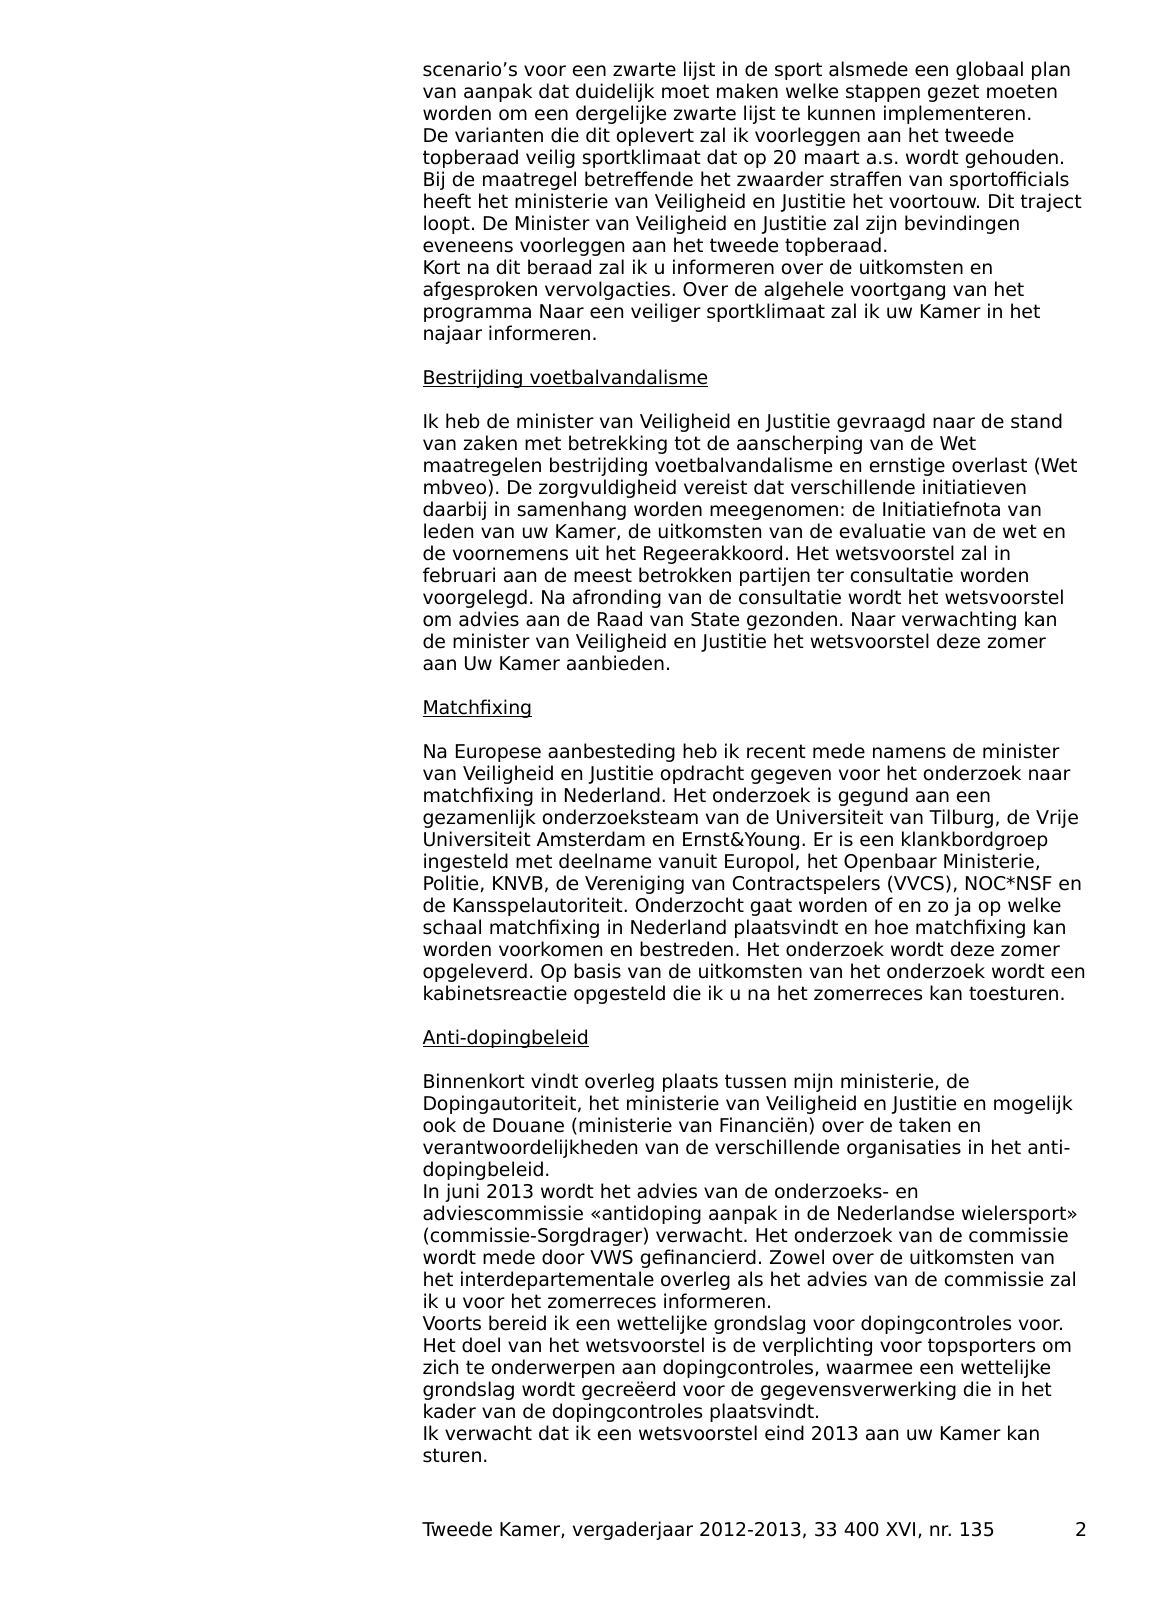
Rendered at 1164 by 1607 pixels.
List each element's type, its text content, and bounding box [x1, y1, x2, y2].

text In juni 2013 wordt het advies van de onderzoeks- en adviescommissie «antidoping aanpak in de Nederlandse wielersport» (commissie-Sorgdrager) verwacht. Het onderzoek van de commissie wordt mede door VWS gefinancierd. Zowel over de uitkomsten van het interdepartementale overleg als het advies van de commissie zal ik u voor het zomerreces informeren. [422, 1181, 1087, 1313]
text Ik heb de minister van Veiligheid en Justitie gevraagd naar de stand van zaken met betrekking tot de aanscherping van de Wet maatregelen bestrijding voetbalvandalisme en ernstige overlast (Wet mbveo). De zorgvuldigheid vereist dat verschillende initiatieven daarbij in samenhang worden meegenomen: de Initiatiefnota van leden van uw Kamer, de uitkomsten van de evaluatie van de wet en de voornemens uit het Regeerakkoord. Het wetsvoorstel zal in februari aan de meest betrokken partijen ter consultatie worden voorgelegd. Na afronding van de consultatie wordt het wetsvoorstel om advies aan de Raad van State gezonden. Naar verwachting kan de minister van Veiligheid en Justitie het wetsvoorstel deze zomer aan Uw Kamer aanbieden. [422, 411, 1087, 675]
text Binnenkort vindt overleg plaats tussen mijn ministerie, de Dopingautoriteit, het ministerie van Veiligheid en Justitie en mogelijk ook de Douane (ministerie van Financiën) over de taken en verantwoordelijkheden van de verschillende organisaties in het anti-dopingbeleid. [422, 1071, 1087, 1181]
subtitle Matchfixing [422, 697, 1087, 719]
text De varianten die dit oplevert zal ik voorleggen aan het tweede topberaad veilig sportklimaat dat op 20 maart a.s. wordt gehouden. [422, 125, 1087, 169]
text Ik verwacht dat ik een wetsvoorstel eind 2013 aan uw Kamer kan sturen. [422, 1423, 1087, 1467]
subtitle Anti-dopingbeleid [422, 1027, 1087, 1049]
subtitle Bestrijding voetbalvandalisme [422, 367, 1087, 389]
text Voorts bereid ik een wettelijke grondslag voor dopingcontroles voor. Het doel van het wetsvoorstel is de verplichting voor topsporters om zich te onderwerpen aan dopingcontroles, waarmee een wettelijke grondslag wordt gecreëerd voor de gegevensverwerking die in het kader van de dopingcontroles plaatsvindt. [422, 1313, 1087, 1423]
text scenario’s voor een zwarte lijst in de sport alsmede een globaal plan van aanpak dat duidelijk moet maken welke stappen gezet moeten worden om een dergelijke zwarte lijst te kunnen implementeren. [422, 59, 1087, 125]
text Kort na dit beraad zal ik u informeren over de uitkomsten en afgesproken vervolgacties. Over de algehele voortgang van het programma Naar een veiliger sportklimaat zal ik uw Kamer in het najaar informeren. [422, 257, 1087, 345]
text Bij de maatregel betreffende het zwaarder straffen van sportofficials heeft het ministerie van Veiligheid en Justitie het voortouw. Dit traject loopt. De Minister van Veiligheid en Justitie zal zijn bevindingen eveneens voorleggen aan het tweede topberaad. [422, 169, 1087, 257]
text Na Europese aanbesteding heb ik recent mede namens de minister van Veiligheid en Justitie opdracht gegeven voor het onderzoek naar matchfixing in Nederland. Het onderzoek is gegund aan een gezamenlijk onderzoeksteam van de Universiteit van Tilburg, de Vrije Universiteit Amsterdam en Ernst&Young. Er is een klankbordgroep ingesteld met deelname vanuit Europol, het Openbaar Ministerie, Politie, KNVB, de Vereniging van Contractspelers (VVCS), NOC*NSF en de Kansspelautoriteit. Onderzocht gaat worden of en zo ja op welke schaal matchfixing in Nederland plaatsvindt en hoe matchfixing kan worden voorkomen en bestreden. Het onderzoek wordt deze zomer opgeleverd. Op basis van de uitkomsten van het onderzoek wordt een kabinetsreactie opgesteld die ik u na het zomerreces kan toesturen. [422, 741, 1087, 1005]
